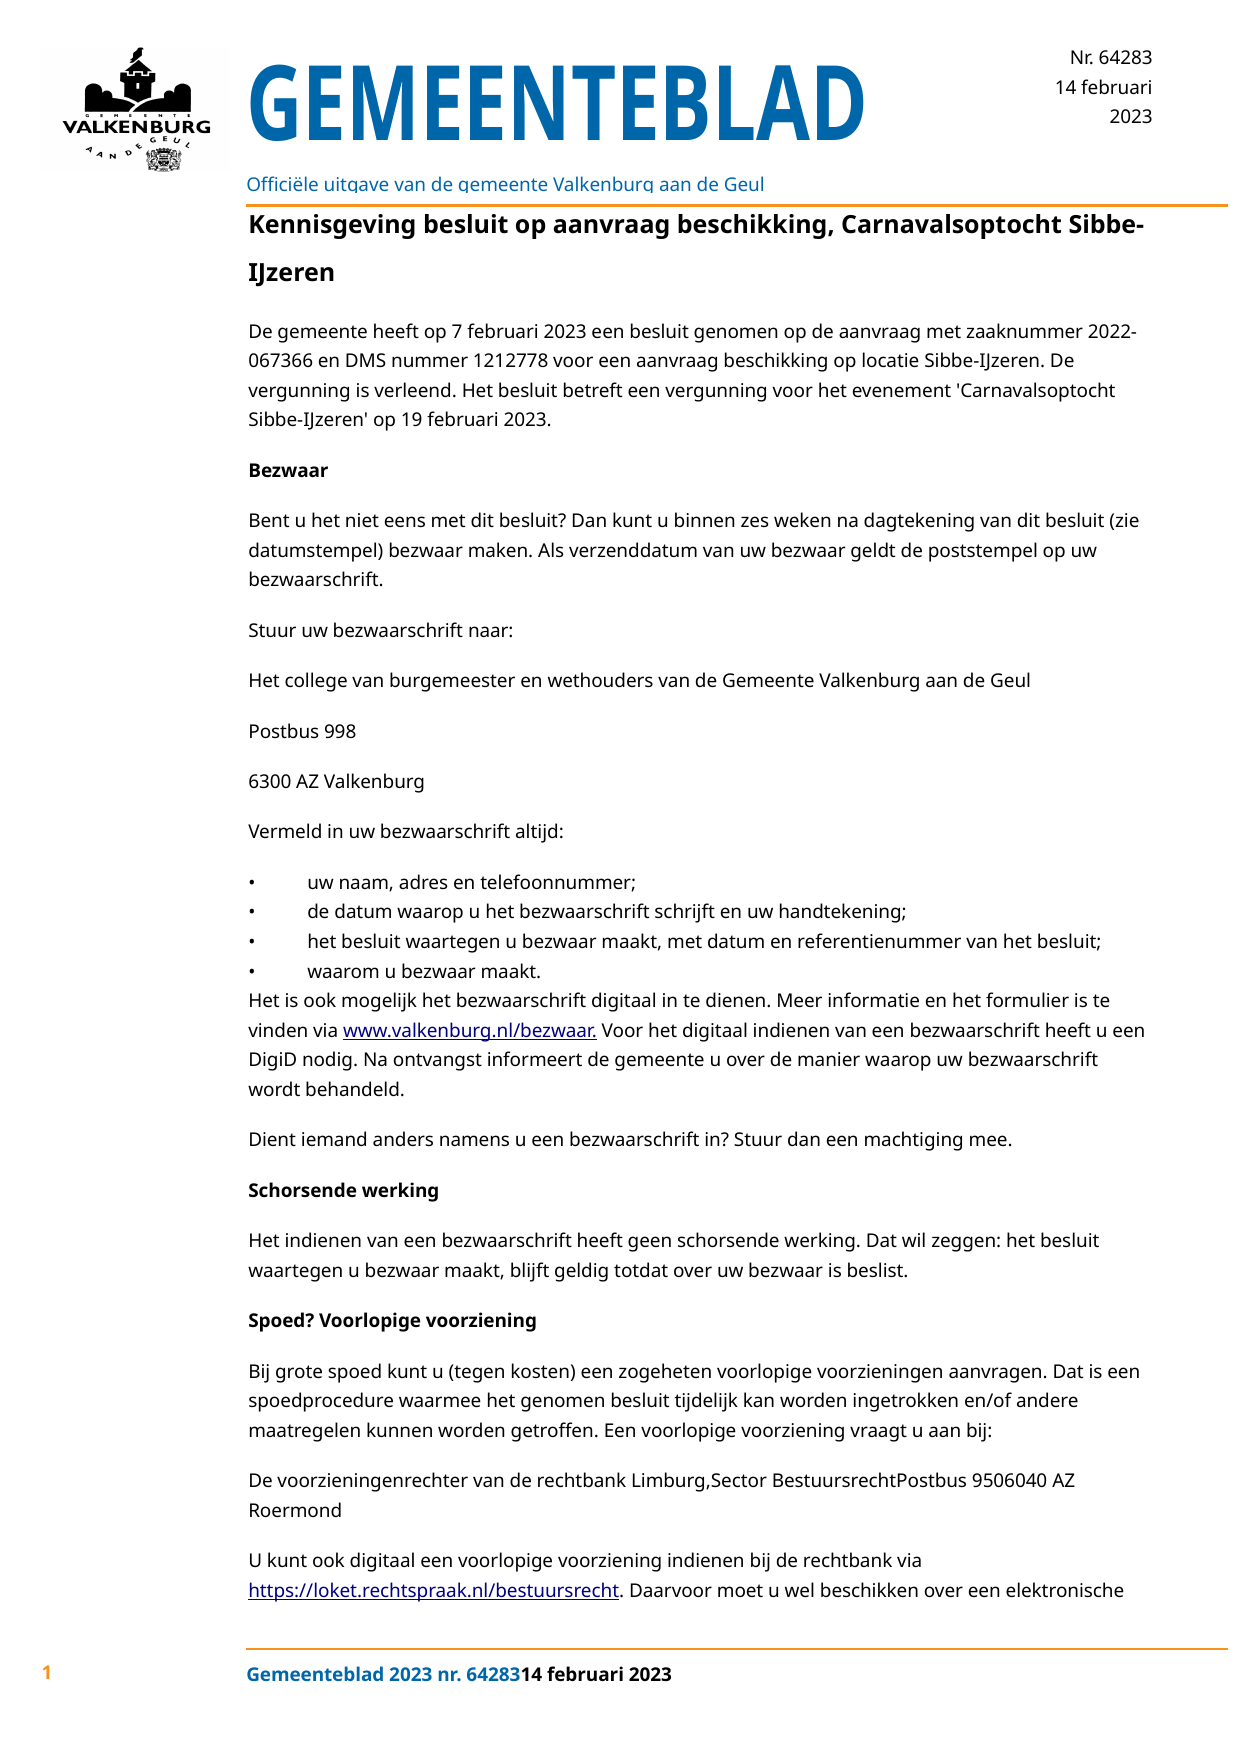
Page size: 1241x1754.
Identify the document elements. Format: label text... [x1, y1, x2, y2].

list waarom u bezwaar maakt. [248, 958, 1152, 984]
text Het college van burgemeester en wethouders van de Gemeente Valkenburg aan de Geul [248, 667, 1152, 693]
list de datum waarop u het bezwaarschrift schrijft en uw handtekening; [248, 899, 1152, 924]
text Schorsende werking [248, 1177, 1152, 1203]
picture [41, 47, 231, 172]
text Kennisgeving besluit op aanvraag beschikking, Carnavalsoptocht Sibbe-IJzeren [248, 207, 1152, 288]
text Stuur uw bezwaarschrift naar: [248, 617, 1152, 643]
text De gemeente heeft op 7 februari 2023 een besluit genomen op de aanvraag met zaaknummer 2022-067366 en DMS nummer 1212778 voor een aanvraag beschikking op locatie Sibbe-IJzeren. De vergunning is verleend. Het besluit betreft een vergunning voor het evenement 'Carnavalsoptocht Sibbe-IJzeren' op 19 februari 2023. [248, 318, 1152, 432]
text Bent u het niet eens met dit besluit? Dan kunt u binnen zes weken na dagtekening van dit besluit (zie datumstempel) bezwaar maken. Als verzenddatum van uw bezwaar geldt de poststempel op uw bezwaarschrift. [248, 507, 1152, 592]
text De voorzieningenrechter van de rechtbank Limburg,Sector BestuursrechtPostbus 9506040 AZ Roermond [248, 1467, 1152, 1523]
list het besluit waartegen u bezwaar maakt, met datum en referentienummer van het besluit; [248, 928, 1152, 954]
text Vermeld in uw bezwaarschrift altijd: [248, 819, 1152, 844]
text 6300 AZ Valkenburg [248, 768, 1152, 794]
text Het indienen van een bezwaarschrift heeft geen schorsende werking. Dat wil zeggen: het besluit waartegen u bezwaar maakt, blijft geldig totdat over uw bezwaar is beslist. [248, 1227, 1152, 1283]
text Postbus 998 [248, 718, 1152, 744]
text Dient iemand anders namens u een bezwaarschrift in? Stuur dan een machtiging mee. [248, 1127, 1152, 1152]
text U kunt ook digitaal een voorlopige voorziening indienen bij de rechtbank via https://loket.rechtspraak.nl/bestuursrecht. Daarvoor moet u wel beschikken over een elektronische [248, 1547, 1152, 1603]
text Spoed? Voorlopige voorziening [248, 1307, 1152, 1333]
text Het is ook mogelijk het bezwaarschrift digitaal in te dienen. Meer informatie en het formulier is te vinden via www.valkenburg.nl/bezwaar. Voor het digitaal indienen van een bezwaarschrift heeft u een DigiD nodig. Na ontvangst informeert de gemeente u over de manier waarop uw bezwaarschrift wordt behandeld. [248, 987, 1152, 1102]
list uw naam, adres en telefoonnummer; [248, 869, 1152, 895]
text Bezwaar [248, 457, 1152, 483]
text Bij grote spoed kunt u (tegen kosten) een zogeheten voorlopige voorzieningen aanvragen. Dat is een spoedprocedure waarmee het genomen besluit tijdelijk kan worden ingetrokken en/of andere maatregelen kunnen worden getroffen. Een voorlopige voorziening vraagt u aan bij: [248, 1358, 1152, 1443]
